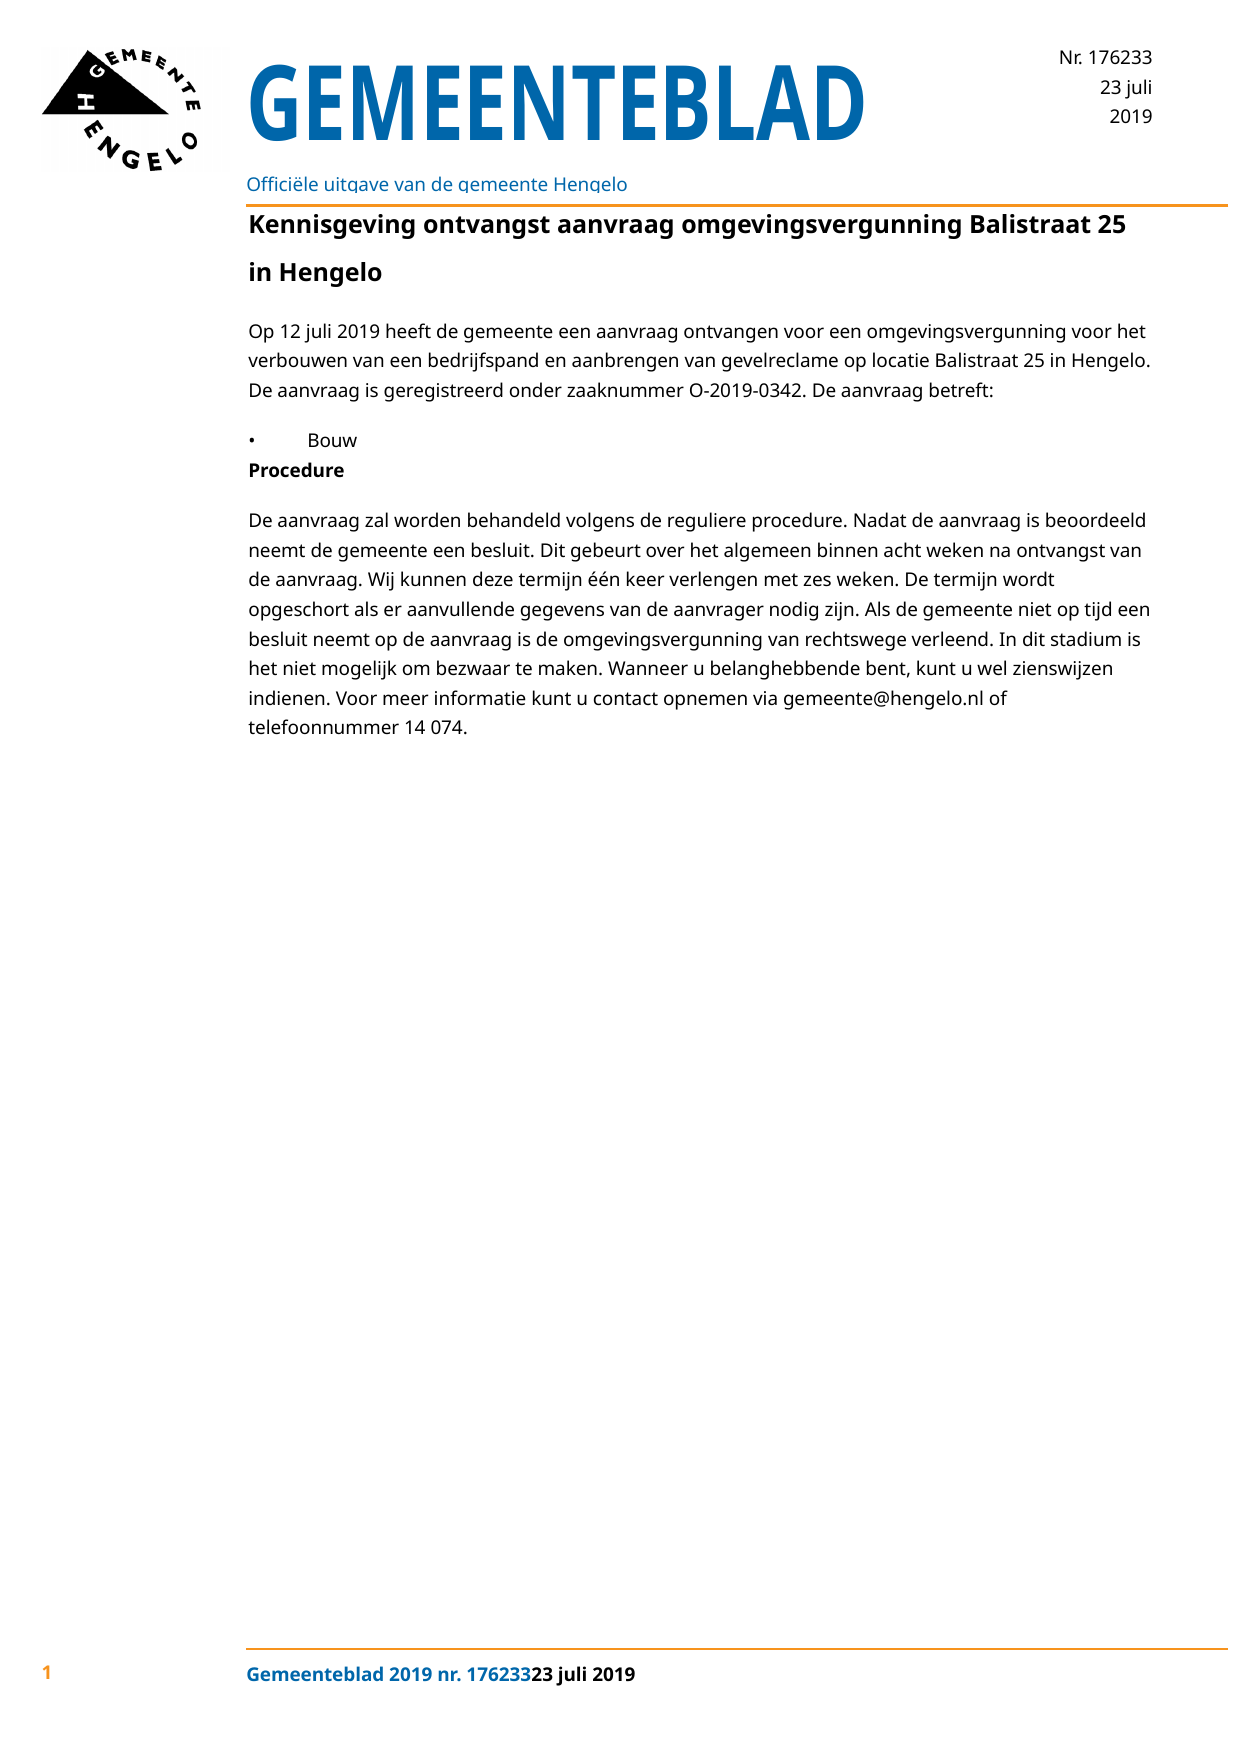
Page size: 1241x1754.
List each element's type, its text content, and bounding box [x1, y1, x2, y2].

picture [41, 47, 231, 172]
text De aanvraag zal worden behandeld volgens de reguliere procedure. Nadat de aanvraag is beoordeeld neemt de gemeente een besluit. Dit gebeurt over het algemeen binnen acht weken na ontvangst van de aanvraag. Wij kunnen deze termijn één keer verlengen met zes weken. De termijn wordt opgeschort als er aanvullende gegevens van de aanvrager nodig zijn. Als de gemeente niet op tijd een besluit neemt op de aanvraag is de omgevingsvergunning van rechtswege verleend. In dit stadium is het niet mogelijk om bezwaar te maken. Wanneer u belanghebbende bent, kunt u wel zienswijzen indienen. Voor meer informatie kunt u contact opnemen via gemeente@hengelo.nl of telefoonnummer 14 074. [248, 507, 1152, 740]
list Bouw [248, 427, 1152, 453]
text Op 12 juli 2019 heeft de gemeente een aanvraag ontvangen voor een omgevingsvergunning voor het verbouwen van een bedrijfspand en aanbrengen van gevelreclame op locatie Balistraat 25 in Hengelo. De aanvraag is geregistreerd onder zaaknummer O-2019-0342. De aanvraag betreft: [248, 318, 1152, 403]
text Kennisgeving ontvangst aanvraag omgevingsvergunning Balistraat 25 in Hengelo [248, 207, 1152, 288]
text Procedure [248, 457, 1152, 483]
